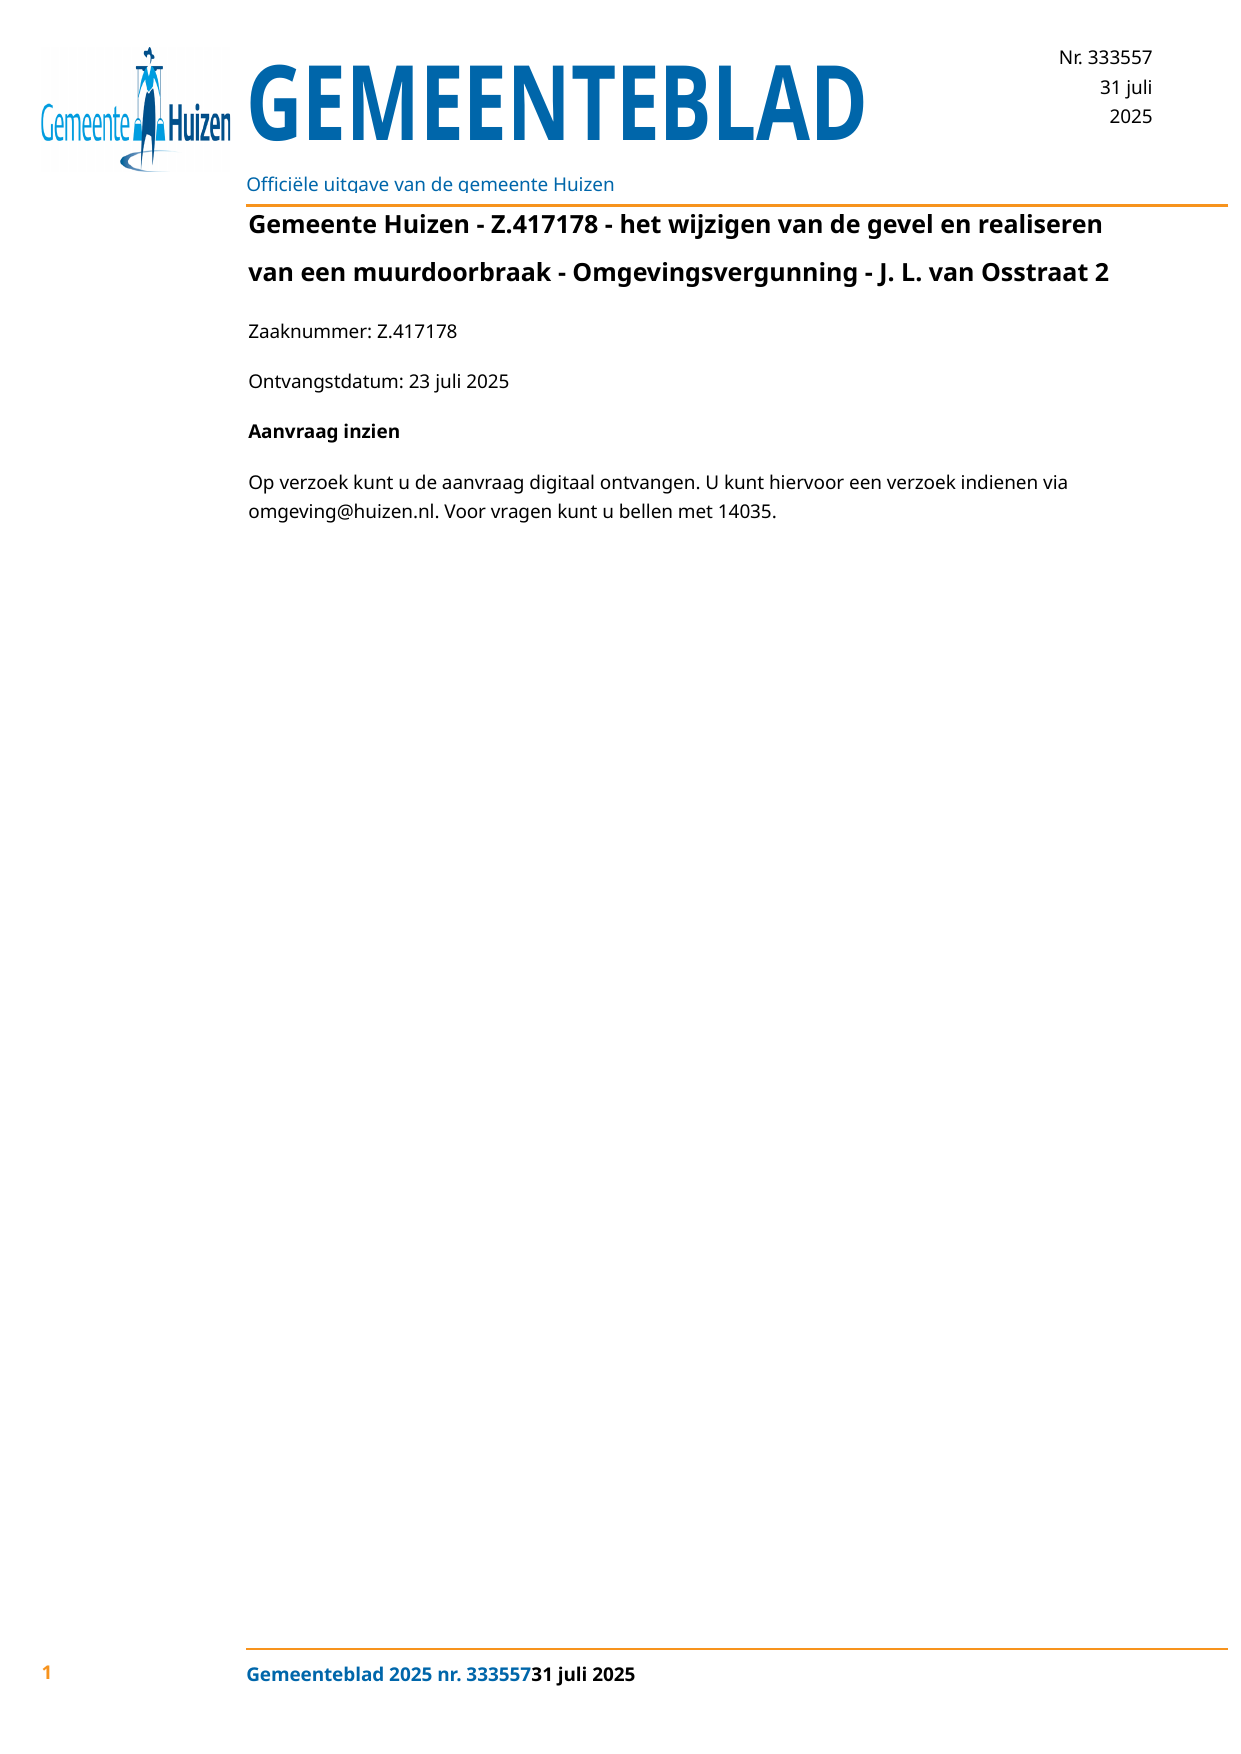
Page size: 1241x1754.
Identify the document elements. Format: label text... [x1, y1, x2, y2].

text Aanvraag inzien [248, 419, 1152, 444]
text Gemeente Huizen - Z.417178 - het wijzigen van de gevel en realiseren van een muurdoorbraak - Omgevingsvergunning - J. L. van Osstraat 2 [248, 207, 1152, 288]
text Ontvangstdatum: 23 juli 2025 [248, 368, 1152, 394]
text Zaaknummer: Z.417178 [248, 318, 1152, 344]
picture [41, 47, 231, 172]
text Op verzoek kunt u de aanvraag digitaal ontvangen. U kunt hiervoor een verzoek indienen via omgeving@huizen.nl. Voor vragen kunt u bellen met 14035. [248, 469, 1152, 524]
